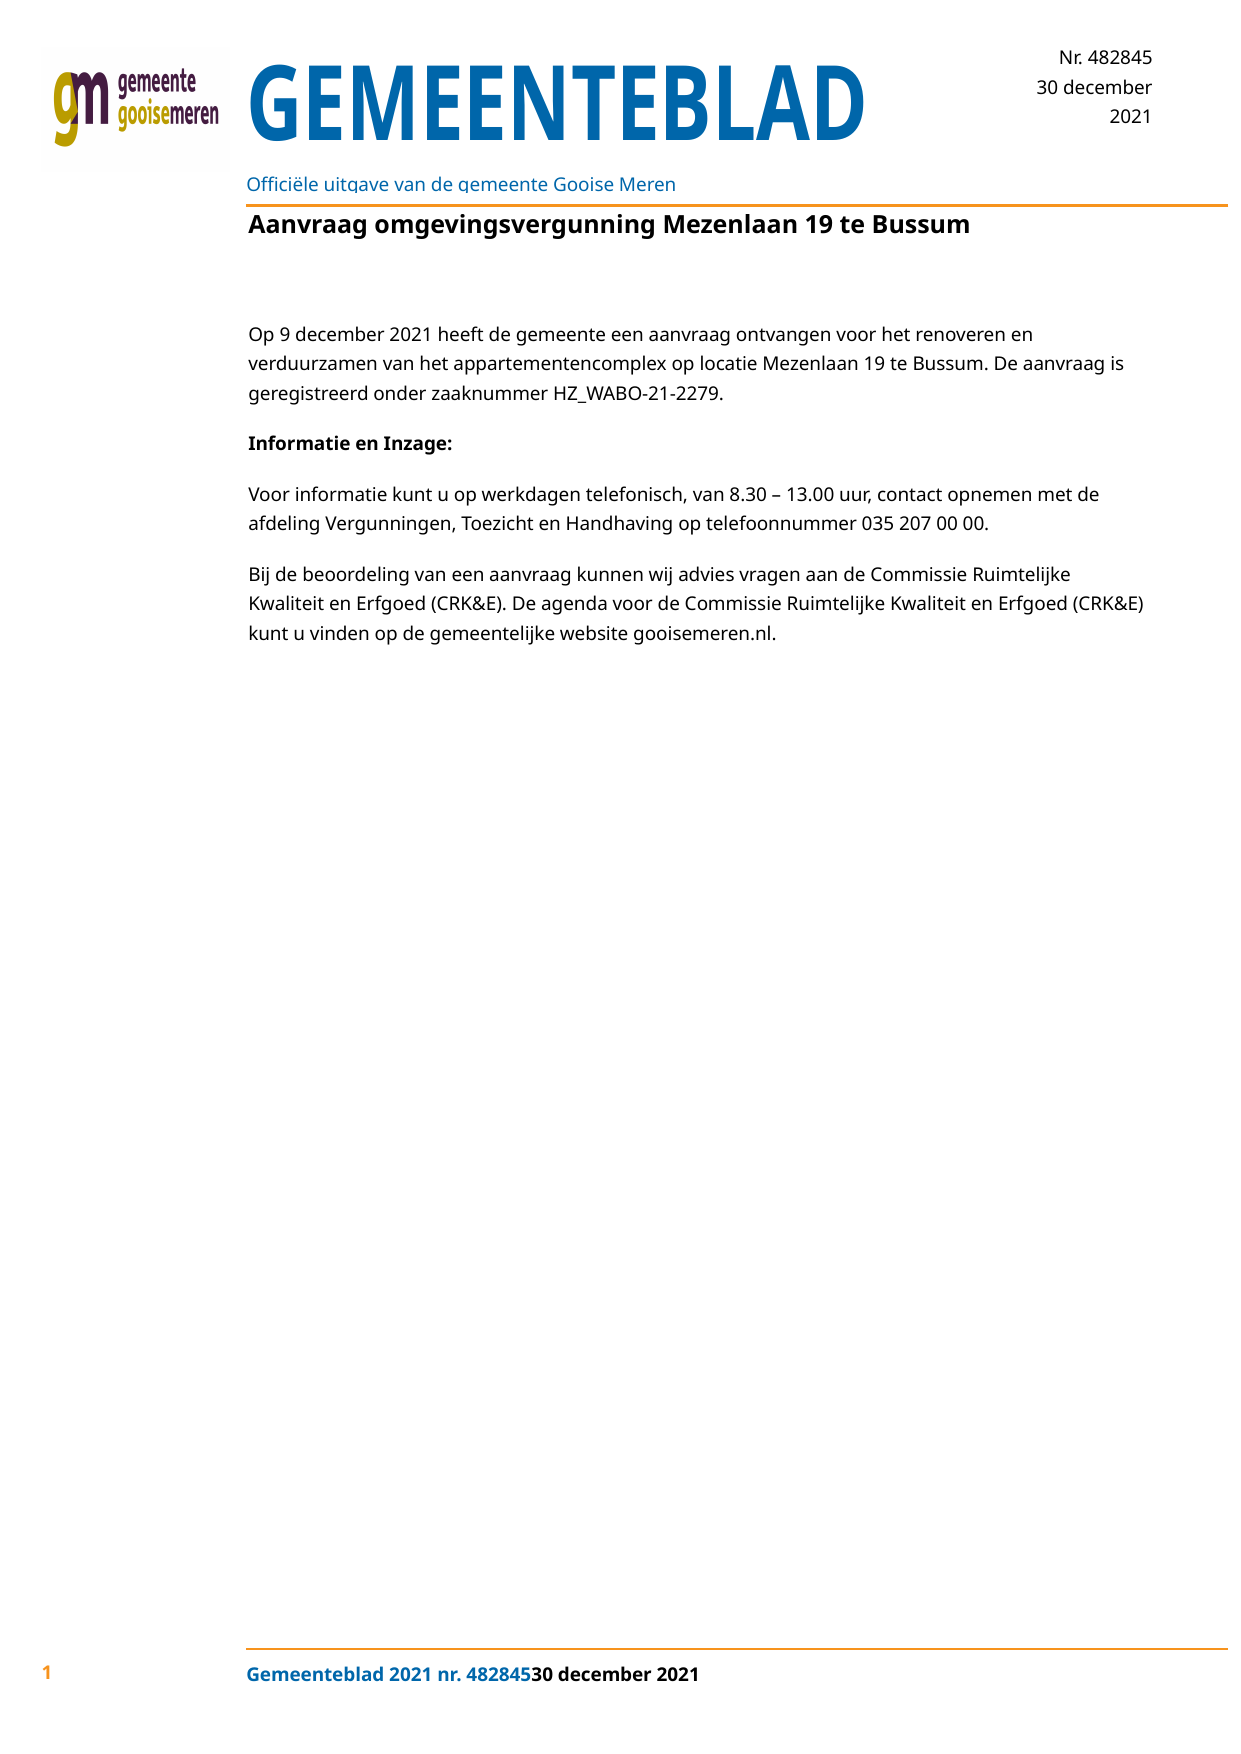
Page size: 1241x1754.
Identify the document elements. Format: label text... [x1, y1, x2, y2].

picture [41, 47, 231, 172]
text Op 9 december 2021 heeft de gemeente een aanvraag ontvangen voor het renoveren en verduurzamen van het appartementencomplex op locatie Mezenlaan 19 te Bussum. De aanvraag is geregistreerd onder zaaknummer HZ_WABO-21-2279. [248, 321, 1152, 406]
text Aanvraag omgevingsvergunning Mezenlaan 19 te Bussum [248, 207, 1152, 241]
text Voor informatie kunt u op werkdagen telefonisch, van 8.30 – 13.00 uur, contact opnemen met de afdeling Vergunningen, Toezicht en Handhaving op telefoonnummer 035 207 00 00. [248, 481, 1152, 536]
text Informatie en Inzage: [248, 430, 1152, 456]
text Bij de beoordeling van een aanvraag kunnen wij advies vragen aan de Commissie Ruimtelijke Kwaliteit en Erfgoed (CRK&E). De agenda voor de Commissie Ruimtelijke Kwaliteit en Erfgoed (CRK&E) kunt u vinden op de gemeentelijke website gooisemeren.nl. [248, 561, 1152, 646]
